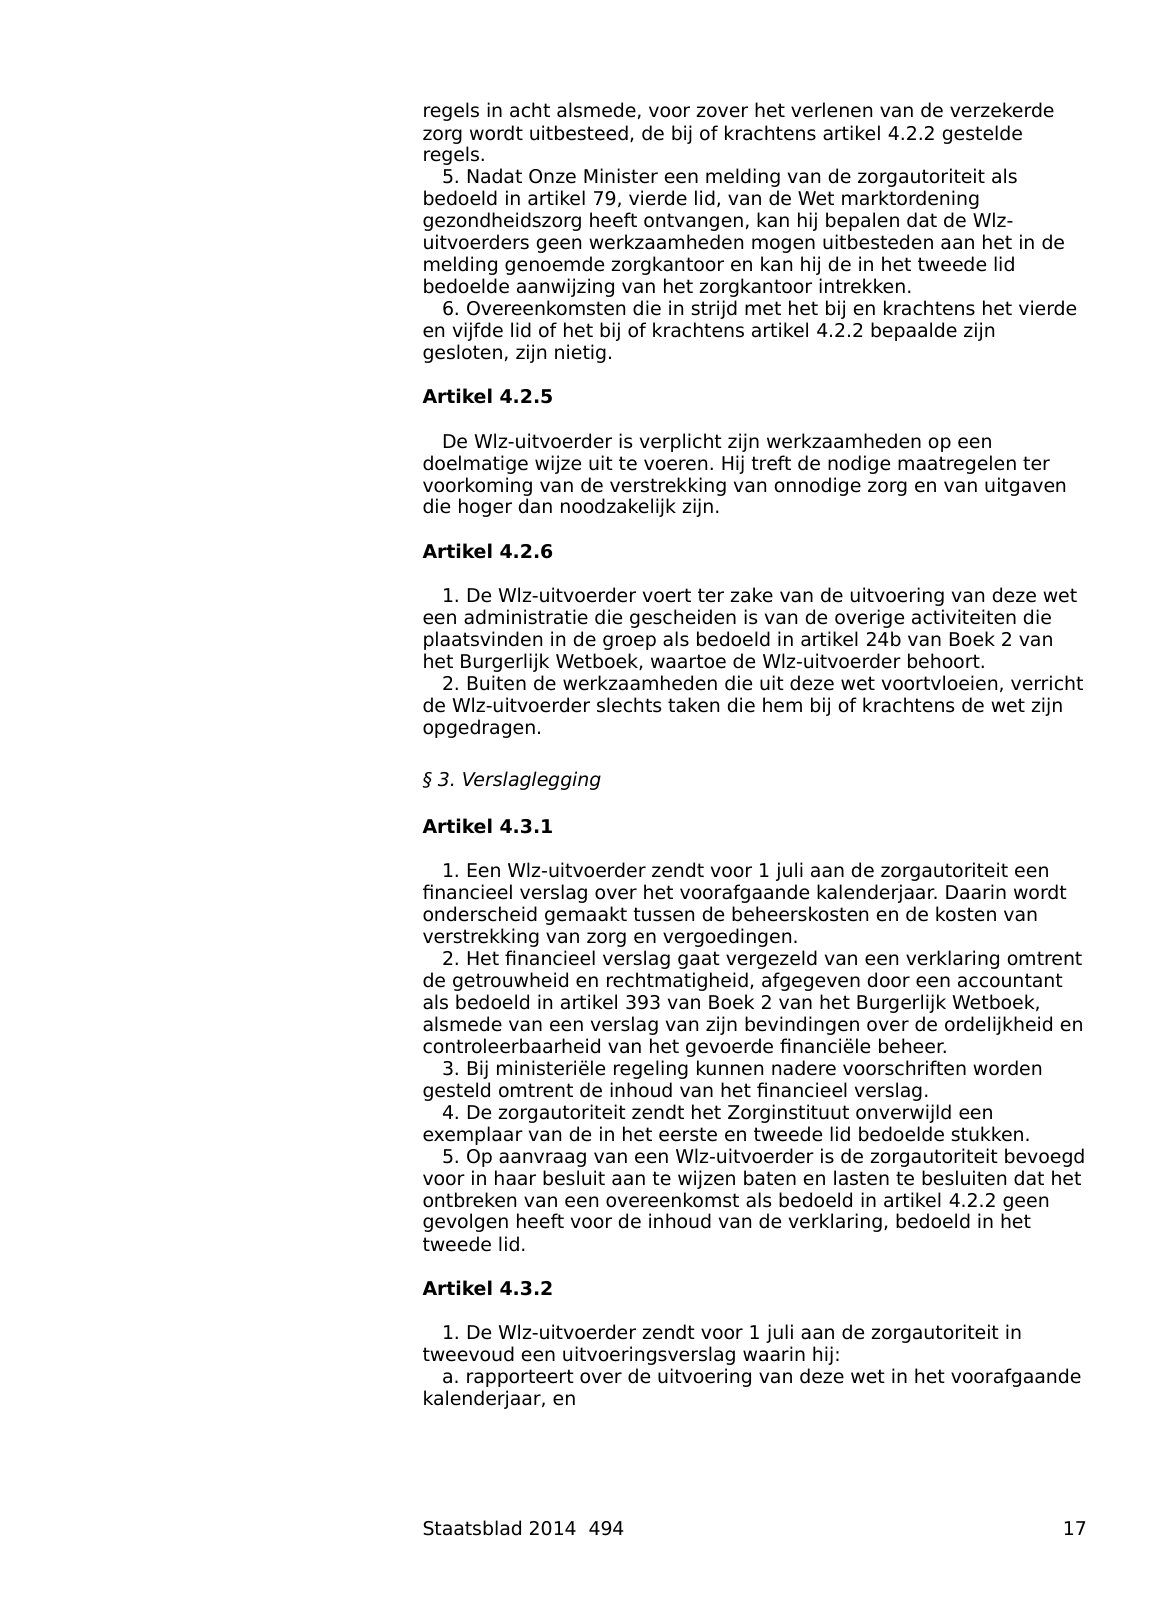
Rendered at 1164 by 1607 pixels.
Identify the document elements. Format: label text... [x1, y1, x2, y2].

text 6. Overeenkomsten die in strijd met het bij en krachtens het vierde en vijfde lid of het bij of krachtens artikel 4.2.2 bepaalde zijn gesloten, zijn nietig. [422, 298, 1087, 364]
text 1. Een Wlz-uitvoerder zendt voor 1 juli aan de zorgautoriteit een financieel verslag over het voorafgaande kalenderjaar. Daarin wordt onderscheid gemaakt tussen de beheerskosten en de kosten van verstrekking van zorg en vergoedingen. [422, 860, 1087, 948]
text 1. De Wlz-uitvoerder voert ter zake van de uitvoering van deze wet een administratie die gescheiden is van de overige activiteiten die plaatsvinden in de groep als bedoeld in artikel 24b van Boek 2 van het Burgerlijk Wetboek, waartoe de Wlz-uitvoerder behoort. [422, 585, 1087, 673]
text 3. Bij ministeriële regeling kunnen nadere voorschriften worden gesteld omtrent de inhoud van het financieel verslag. [422, 1058, 1087, 1102]
text regels in acht alsmede, voor zover het verlenen van de verzekerde zorg wordt uitbesteed, de bij of krachtens artikel 4.2.2 gestelde regels. [422, 100, 1087, 166]
subtitle § 3. Verslaglegging [422, 769, 1087, 791]
subtitle Artikel 4.2.5 [422, 386, 1087, 408]
text 5. Nadat Onze Minister een melding van de zorgautoriteit als bedoeld in artikel 79, vierde lid, van de Wet marktordening gezondheidszorg heeft ontvangen, kan hij bepalen dat de Wlz-uitvoerders geen werkzaamheden mogen uitbesteden aan het in de melding genoemde zorgkantoor en kan hij de in het tweede lid bedoelde aanwijzing van het zorgkantoor intrekken. [422, 166, 1087, 298]
text 1. De Wlz-uitvoerder zendt voor 1 juli aan de zorgautoriteit in tweevoud een uitvoeringsverslag waarin hij: [422, 1322, 1087, 1366]
text 5. Op aanvraag van een Wlz-uitvoerder is de zorgautoriteit bevoegd voor in haar besluit aan te wijzen baten en lasten te besluiten dat het ontbreken van een overeenkomst als bedoeld in artikel 4.2.2 geen gevolgen heeft voor de inhoud van de verklaring, bedoeld in het tweede lid. [422, 1146, 1087, 1255]
subtitle Artikel 4.3.2 [422, 1278, 1087, 1299]
text De Wlz-uitvoerder is verplicht zijn werkzaamheden op een doelmatige wijze uit te voeren. Hij treft de nodige maatregelen ter voorkoming van de verstrekking van onnodige zorg en van uitgaven die hoger dan noodzakelijk zijn. [422, 431, 1087, 518]
subtitle Artikel 4.3.1 [422, 816, 1087, 838]
text 4. De zorgautoriteit zendt het Zorginstituut onverwijld een exemplaar van de in het eerste en tweede lid bedoelde stukken. [422, 1102, 1087, 1146]
text 2. Buiten de werkzaamheden die uit deze wet voortvloeien, verricht de Wlz-uitvoerder slechts taken die hem bij of krachtens de wet zijn opgedragen. [422, 673, 1087, 739]
text a. rapporteert over de uitvoering van deze wet in het voorafgaande kalenderjaar, en [422, 1366, 1087, 1410]
subtitle Artikel 4.2.6 [422, 541, 1087, 563]
text 2. Het financieel verslag gaat vergezeld van een verklaring omtrent de getrouwheid en rechtmatigheid, afgegeven door een accountant als bedoeld in artikel 393 van Boek 2 van het Burgerlijk Wetboek, alsmede van een verslag van zijn bevindingen over de ordelijkheid en controleerbaarheid van het gevoerde financiële beheer. [422, 948, 1087, 1058]
